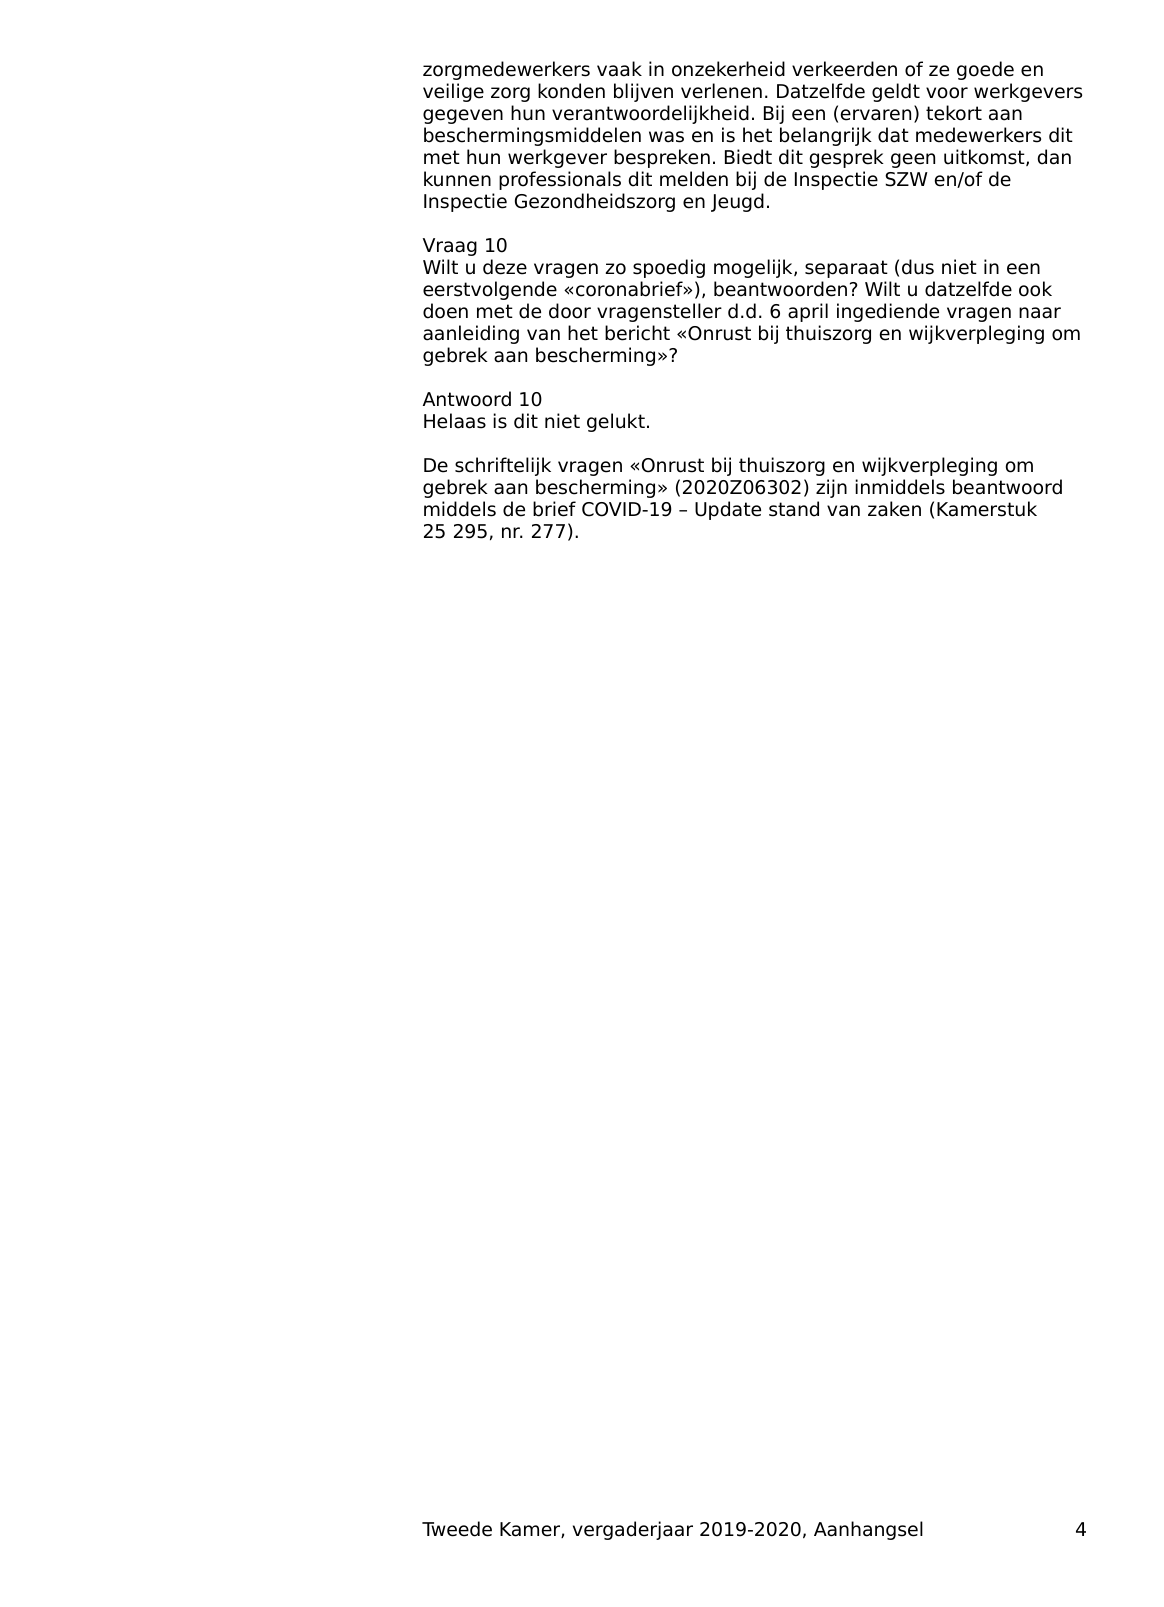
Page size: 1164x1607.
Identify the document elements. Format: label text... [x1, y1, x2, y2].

text De schriftelijk vragen «Onrust bij thuiszorg en wijkverpleging om gebrek aan bescherming» (2020Z06302) zijn inmiddels beantwoord middels de brief COVID-19 – Update stand van zaken (Kamerstuk 25 295, nr. 277). [422, 455, 1087, 543]
text zorgmedewerkers vaak in onzekerheid verkeerden of ze goede en veilige zorg konden blijven verlenen. Datzelfde geldt voor werkgevers gegeven hun verantwoordelijkheid. Bij een (ervaren) tekort aan beschermingsmiddelen was en is het belangrijk dat medewerkers dit met hun werkgever bespreken. Biedt dit gesprek geen uitkomst, dan kunnen professionals dit melden bij de Inspectie SZW en/of de Inspectie Gezondheidszorg en Jeugd. [422, 59, 1087, 213]
text Vraag 10 [422, 235, 1087, 257]
text Wilt u deze vragen zo spoedig mogelijk, separaat (dus niet in een eerstvolgende «coronabrief»), beantwoorden? Wilt u datzelfde ook doen met de door vragensteller d.d. 6 april ingediende vragen naar aanleiding van het bericht «Onrust bij thuiszorg en wijkverpleging om gebrek aan bescherming»? [422, 257, 1087, 367]
text Helaas is dit niet gelukt. [422, 411, 1087, 433]
text Antwoord 10 [422, 389, 1087, 411]
